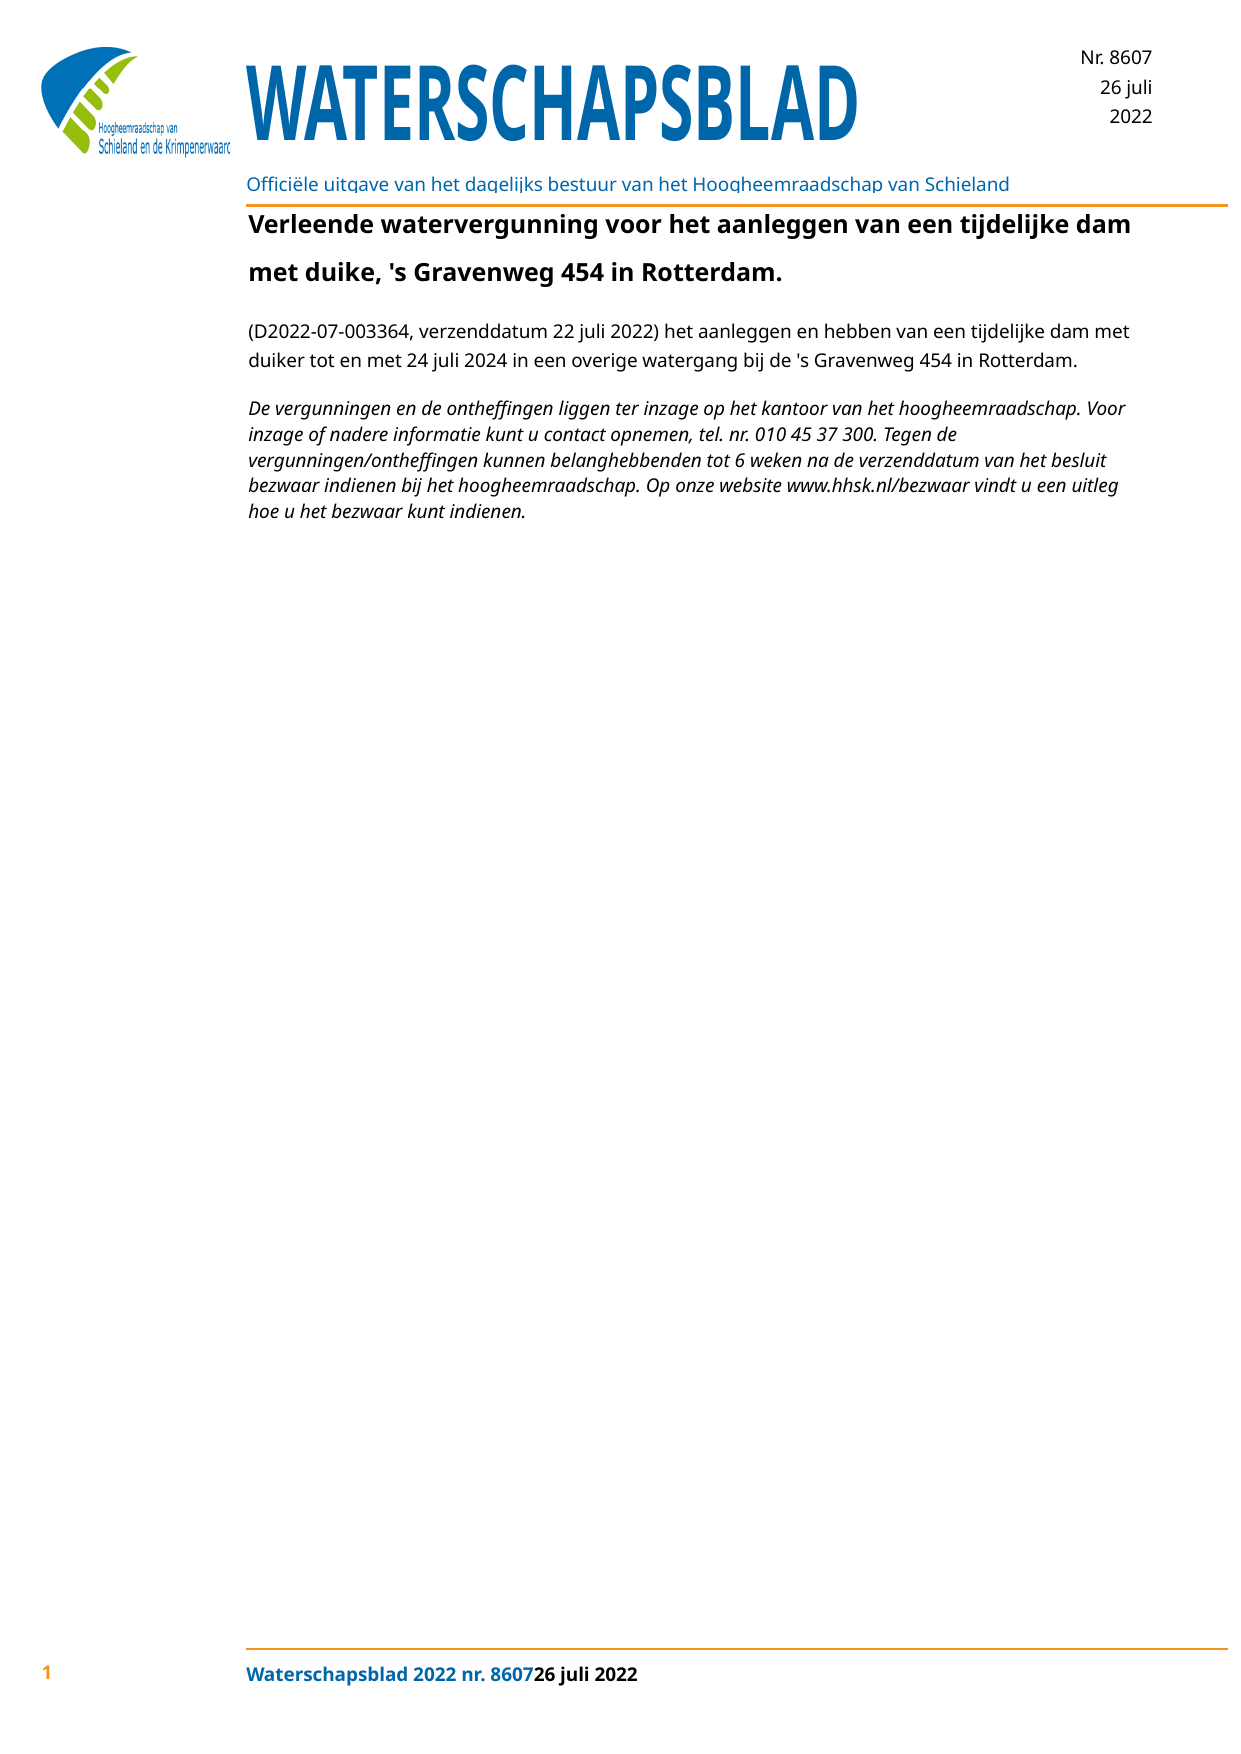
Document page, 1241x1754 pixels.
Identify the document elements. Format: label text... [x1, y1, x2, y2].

text Verleende watervergunning voor het aanleggen van een tijdelijke dam met duike, 's Gravenweg 454 in Rotterdam. [248, 207, 1152, 288]
text De vergunningen en de ontheffingen liggen ter inzage op het kantoor van het hoogheemraadschap. Voor inzage of nadere informatie kunt u contact opnemen, tel. nr. 010 45 37 300. Tegen de vergunningen/ontheffingen kunnen belanghebbenden tot 6 weken na de verzenddatum van het besluit bezwaar indienen bij het hoogheemraadschap. Op onze website www.hhsk.nl/bezwaar vindt u een uitleg hoe u het bezwaar kunt indienen. [248, 395, 1152, 524]
picture [41, 47, 231, 172]
text (D2022-07-003364, verzenddatum 22 juli 2022) het aanleggen en hebben van een tijdelijke dam met duiker tot en met 24 juli 2024 in een overige watergang bij de 's Gravenweg 454 in Rotterdam. [248, 318, 1152, 373]
